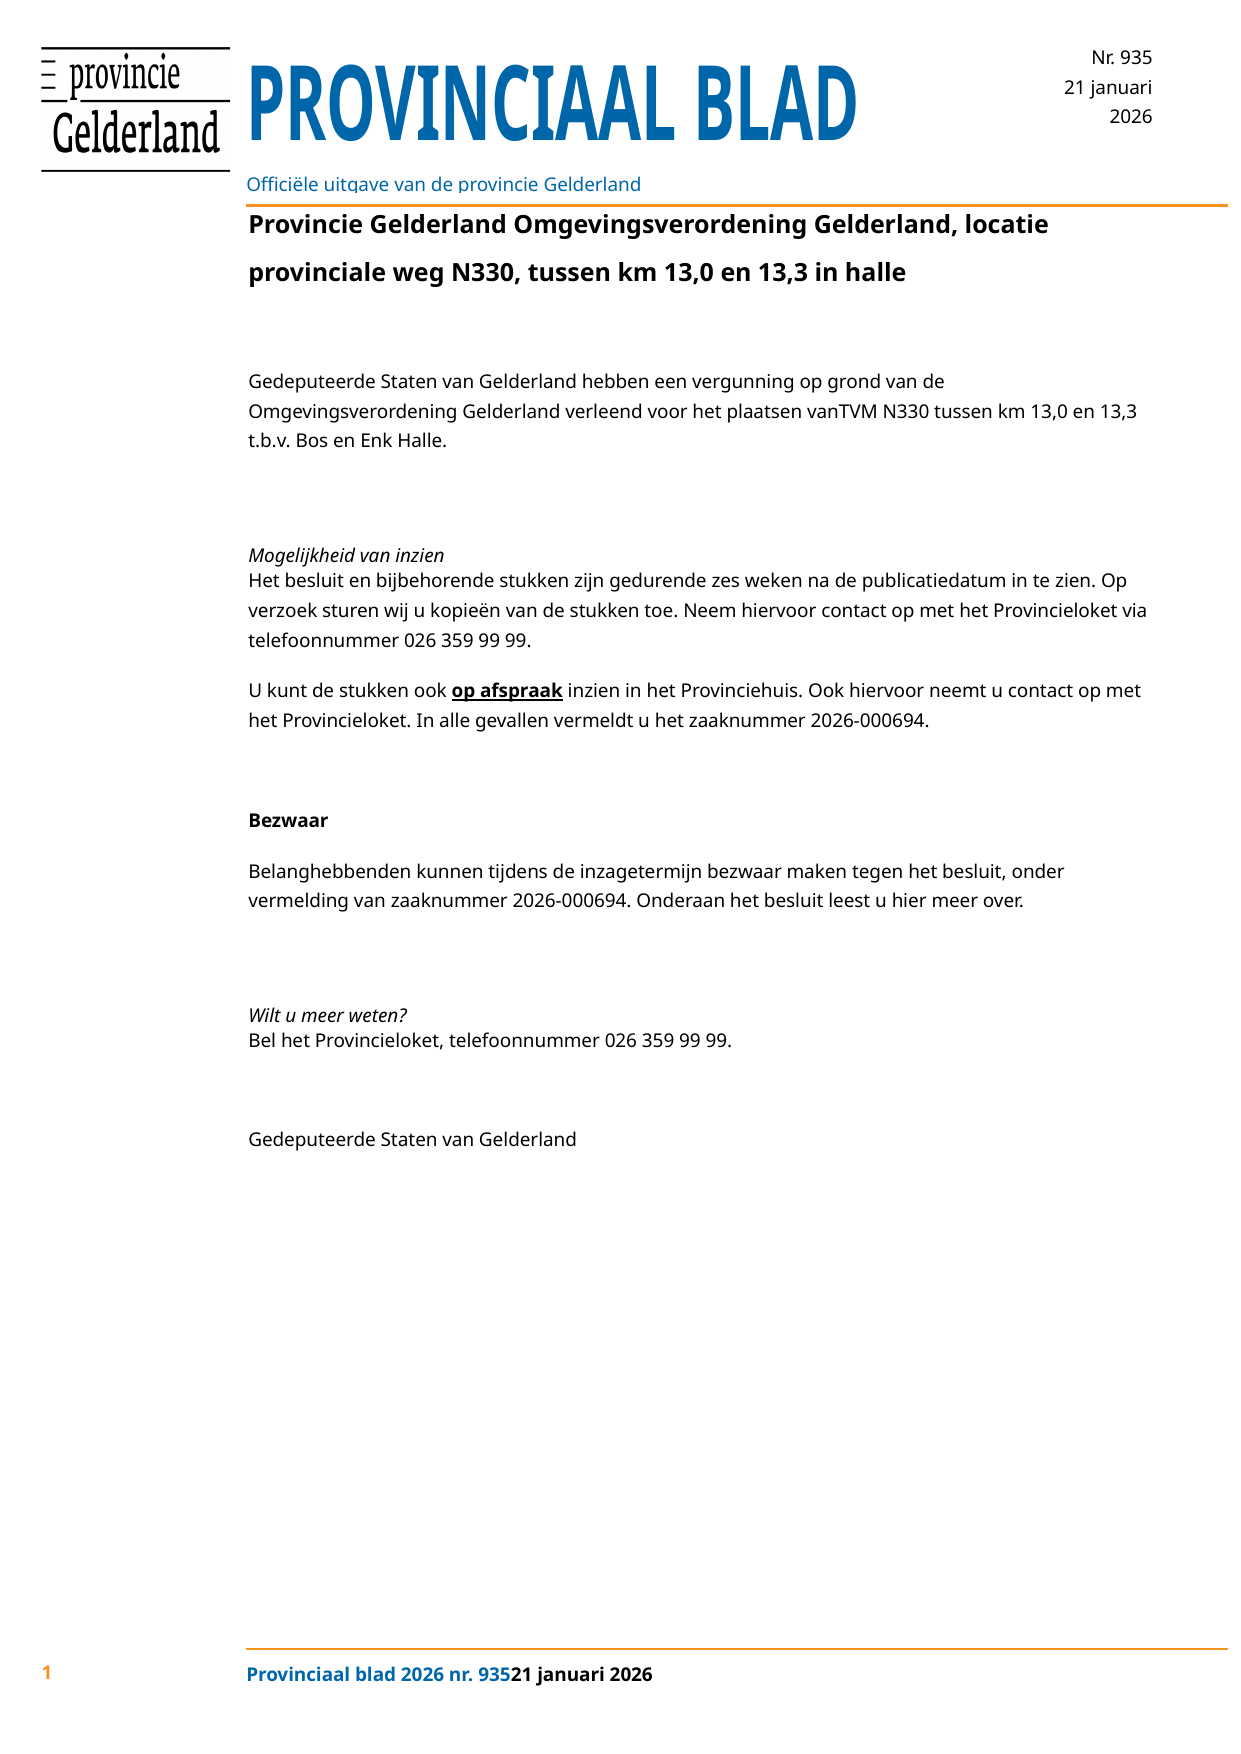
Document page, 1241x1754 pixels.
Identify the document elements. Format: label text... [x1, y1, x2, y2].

text Bel het Provincieloket, telefoonnummer 026 359 99 99. [248, 1028, 1152, 1053]
text Het besluit en bijbehorende stukken zijn gedurende zes weken na de publicatiedatum in te zien. Op verzoek sturen wij u kopieën van de stukken toe. Neem hiervoor contact op met het Provincieloket via telefoonnummer 026 359 99 99. [248, 568, 1152, 652]
text Bezwaar [248, 808, 1152, 833]
text Provincie Gelderland Omgevingsverordening Gelderland, locatie provinciale weg N330, tussen km 13,0 en 13,3 in halle [248, 207, 1152, 288]
picture [41, 47, 231, 172]
text Gedeputeerde Staten van Gelderland [248, 1126, 1152, 1152]
text Wilt u meer weten? [248, 1002, 1152, 1028]
text Gedeputeerde Staten van Gelderland hebben een vergunning op grond van de Omgevingsverordening Gelderland verleend voor het plaatsen vanTVM N330 tussen km 13,0 en 13,3 t.b.v. Bos en Enk Halle. [248, 368, 1152, 453]
text Belanghebbenden kunnen tijdens de inzagetermijn bezwaar maken tegen het besluit, onder vermelding van zaaknummer 2026-000694. Onderaan het besluit leest u hier meer over. [248, 858, 1152, 913]
text Mogelijkheid van inzien [248, 542, 1152, 568]
text U kunt de stukken ook op afspraak inzien in het Provinciehuis. Ook hiervoor neemt u contact op met het Provincieloket. In alle gevallen vermeldt u het zaaknummer 2026-000694. [248, 677, 1152, 732]
